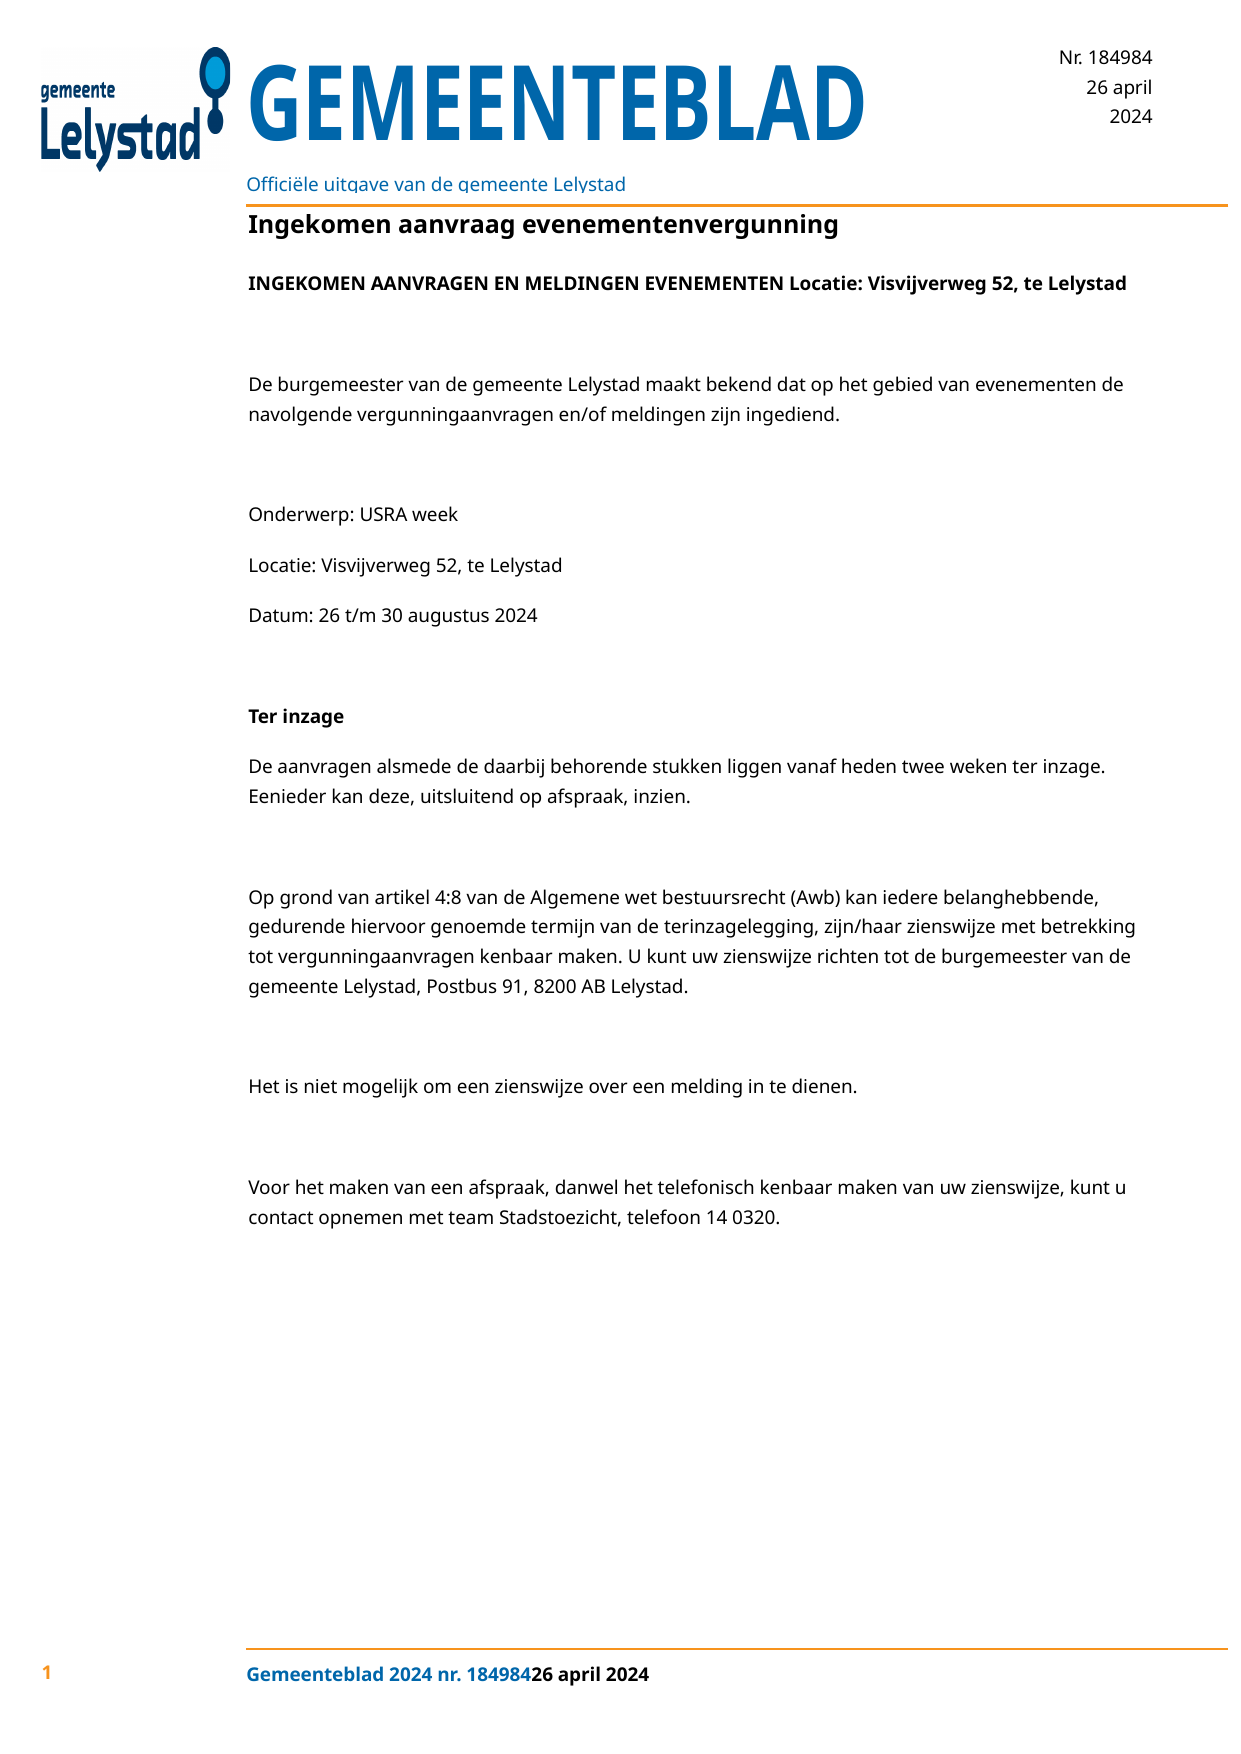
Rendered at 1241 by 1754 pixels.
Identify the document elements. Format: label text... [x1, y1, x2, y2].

text De burgemeester van de gemeente Lelystad maakt bekend dat op het gebied van evenementen de navolgende vergunningaanvragen en/of meldingen zijn ingediend. [248, 371, 1152, 426]
text Ingekomen aanvraag evenementenvergunning [248, 207, 1152, 241]
text Voor het maken van een afspraak, danwel het telefonisch kenbaar maken van uw zienswijze, kunt u contact opnemen met team Stadstoezicht, telefoon 14 0320. [248, 1174, 1152, 1230]
text Op grond van artikel 4:8 van de Algemene wet bestuursrecht (Awb) kan iedere belanghebbende, gedurende hiervoor genoemde termijn van de terinzagelegging, zijn/haar zienswijze met betrekking tot vergunningaanvragen kenbaar maken. U kunt uw zienswijze richten tot de burgemeester van de gemeente Lelystad, Postbus 91, 8200 AB Lelystad. [248, 884, 1152, 998]
text Datum: 26 t/m 30 augustus 2024 [248, 602, 1152, 628]
text Onderwerp: USRA week [248, 502, 1152, 527]
picture [41, 47, 231, 172]
text INGEKOMEN AANVRAGEN EN MELDINGEN EVENEMENTEN Locatie: Visvijverweg 52, te Lelystad [248, 270, 1152, 296]
text Het is niet mogelijk om een zienswijze over een melding in te dienen. [248, 1074, 1152, 1099]
text De aanvragen alsmede de daarbij behorende stukken liggen vanaf heden twee weken ter inzage. Eenieder kan deze, uitsluitend op afspraak, inzien. [248, 754, 1152, 809]
text Locatie: Visvijverweg 52, te Lelystad [248, 552, 1152, 578]
text Ter inzage [248, 703, 1152, 729]
